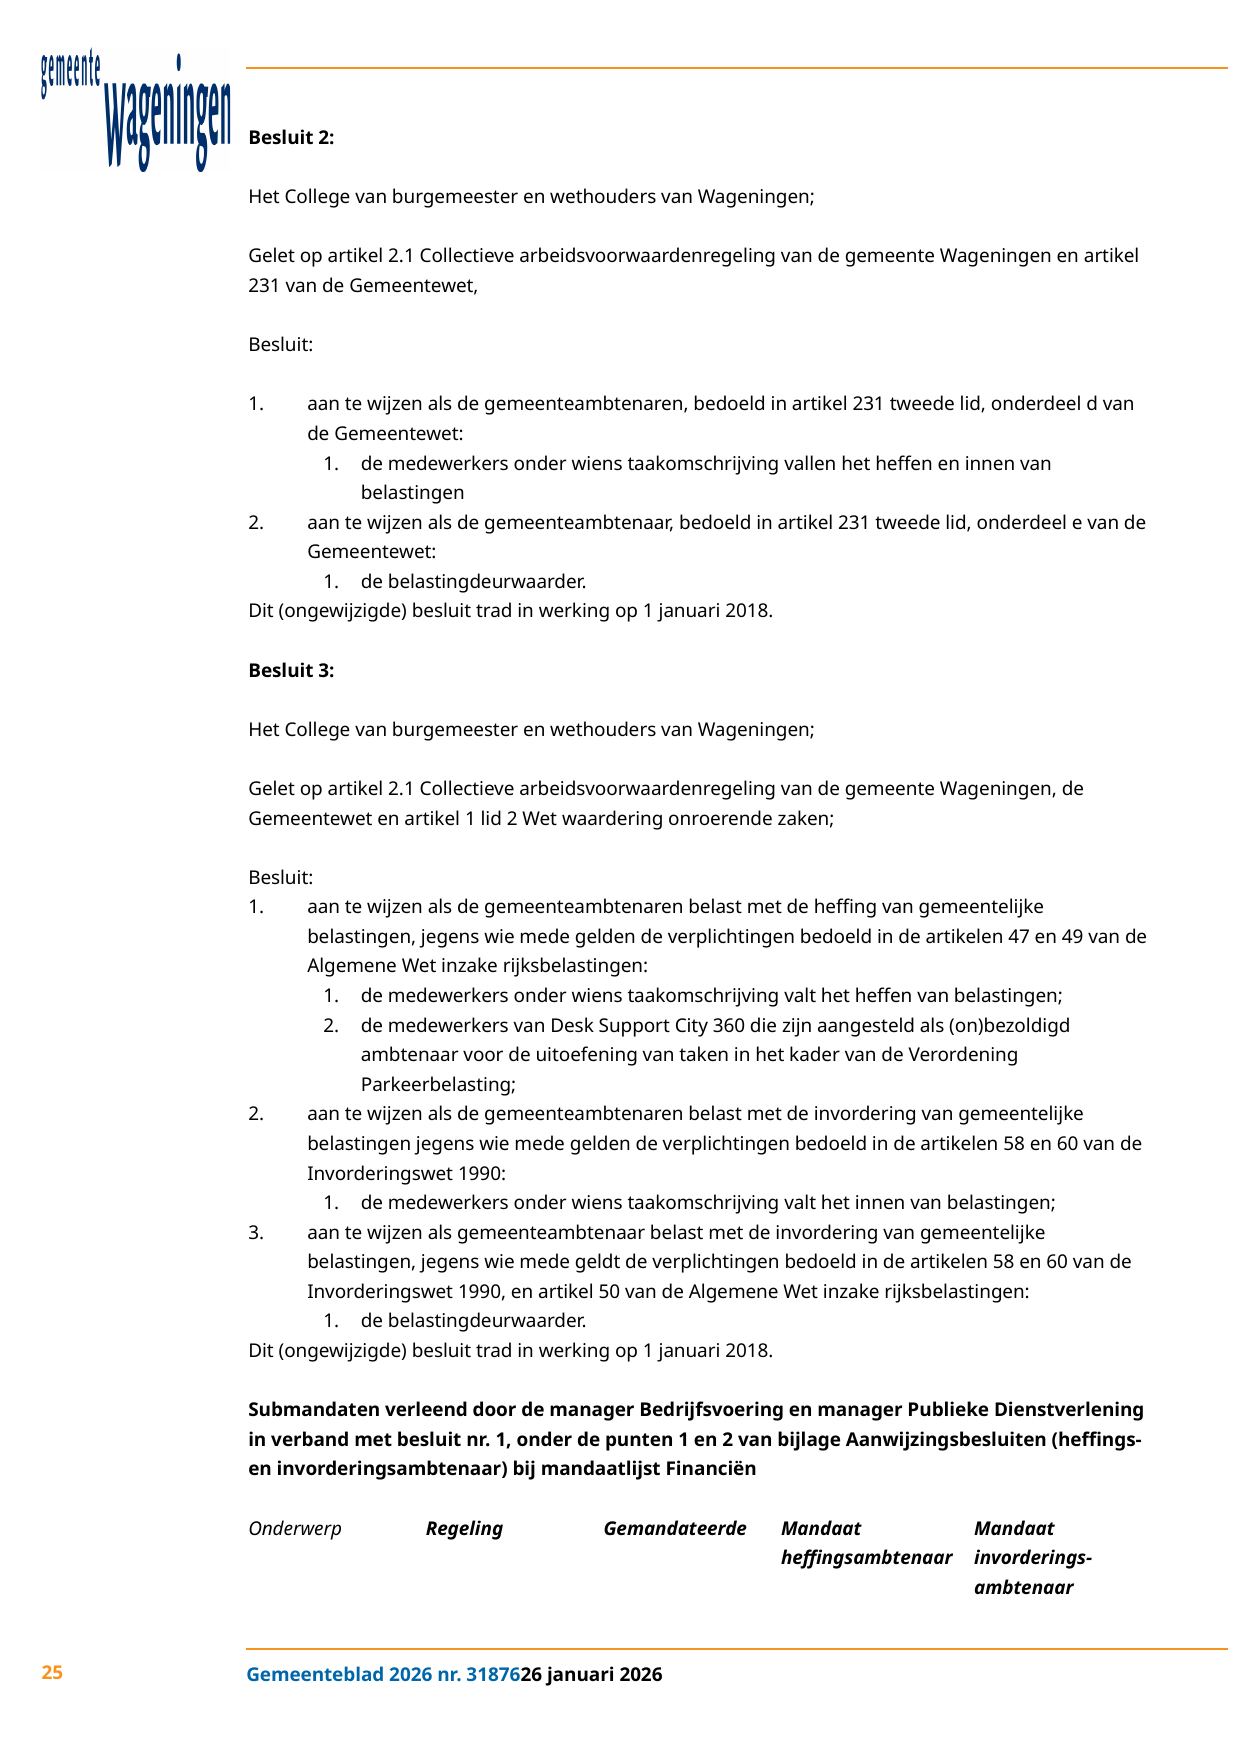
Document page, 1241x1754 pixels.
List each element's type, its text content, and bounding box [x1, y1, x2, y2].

table_header Regeling [426, 1515, 603, 1600]
text Besluit: [248, 331, 1152, 357]
text Besluit 3: [248, 657, 1152, 683]
text Dit (ongewijzigde) besluit trad in werking op 1 januari 2018. [248, 598, 1152, 623]
text Gelet op artikel 2.1 Collectieve arbeidsvoorwaardenregeling van de gemeente Wageningen, de Gemeentewet en artikel 1 lid 2 Wet waardering onroerende zaken; [248, 775, 1152, 831]
text Dit (ongewijzigde) besluit trad in werking op 1 januari 2018. [248, 1337, 1152, 1363]
list de belastingdeurwaarder. [323, 1308, 1152, 1333]
text Besluit: [248, 864, 1152, 890]
list de medewerkers onder wiens taakomschrijving vallen het heffen en innen van belastingen [323, 450, 1152, 505]
table_header Gemandateerde [603, 1515, 781, 1600]
table_header Onderwerp [248, 1515, 426, 1600]
list de medewerkers onder wiens taakomschrijving valt het heffen van belastingen; [323, 982, 1152, 1008]
list aan te wijzen als gemeenteambtenaar belast met de invordering van gemeentelijke belastingen, jegens wie mede geldt de verplichtingen bedoeld in de artikelen 58 en 60 van de Invorderingswet 1990, en artikel 50 van de Algemene Wet inzake rijksbelastingen: [248, 1219, 1152, 1304]
text Besluit 2: [248, 124, 1152, 150]
text Het College van burgemeester en wethouders van Wageningen; [248, 183, 1152, 209]
list aan te wijzen als de gemeenteambtenaren belast met de invordering van gemeentelijke belastingen jegens wie mede gelden de verplichtingen bedoeld in de artikelen 58 en 60 van de Invorderingswet 1990: [248, 1101, 1152, 1186]
text Gelet op artikel 2.1 Collectieve arbeidsvoorwaardenregeling van de gemeente Wageningen en artikel 231 van de Gemeentewet, [248, 243, 1152, 298]
text Submandaten verleend door de manager Bedrijfsvoering en manager Publieke Dienstverlening in verband met besluit nr. 1, onder de punten 1 en 2 van bijlage Aanwijzingsbesluiten (heffings- en invorderingsambtenaar) bij mandaatlijst Financiën [248, 1396, 1152, 1481]
list aan te wijzen als de gemeenteambtenaar, bedoeld in artikel 231 tweede lid, onderdeel e van de Gemeentewet: [248, 509, 1152, 564]
list de medewerkers van Desk Support City 360 die zijn aangesteld als (on)bezoldigd ambtenaar voor de uitoefening van taken in het kader van de Verordening Parkeerbelasting; [323, 1012, 1152, 1097]
list aan te wijzen als de gemeenteambtenaren belast met de heffing van gemeentelijke belastingen, jegens wie mede gelden de verplichtingen bedoeld in de artikelen 47 en 49 van de Algemene Wet inzake rijksbelastingen: [248, 893, 1152, 978]
text Het College van burgemeester en wethouders van Wageningen; [248, 716, 1152, 742]
list de medewerkers onder wiens taakomschrijving valt het innen van belastingen; [323, 1189, 1152, 1215]
table_header Mandaat invorderings-ambtenaar [974, 1515, 1152, 1600]
picture [41, 47, 231, 172]
list de belastingdeurwaarder. [323, 568, 1152, 594]
list aan te wijzen als de gemeenteambtenaren, bedoeld in artikel 231 tweede lid, onderdeel d van de Gemeentewet: [248, 391, 1152, 446]
table_header Mandaat heffingsambtenaar [781, 1515, 974, 1600]
